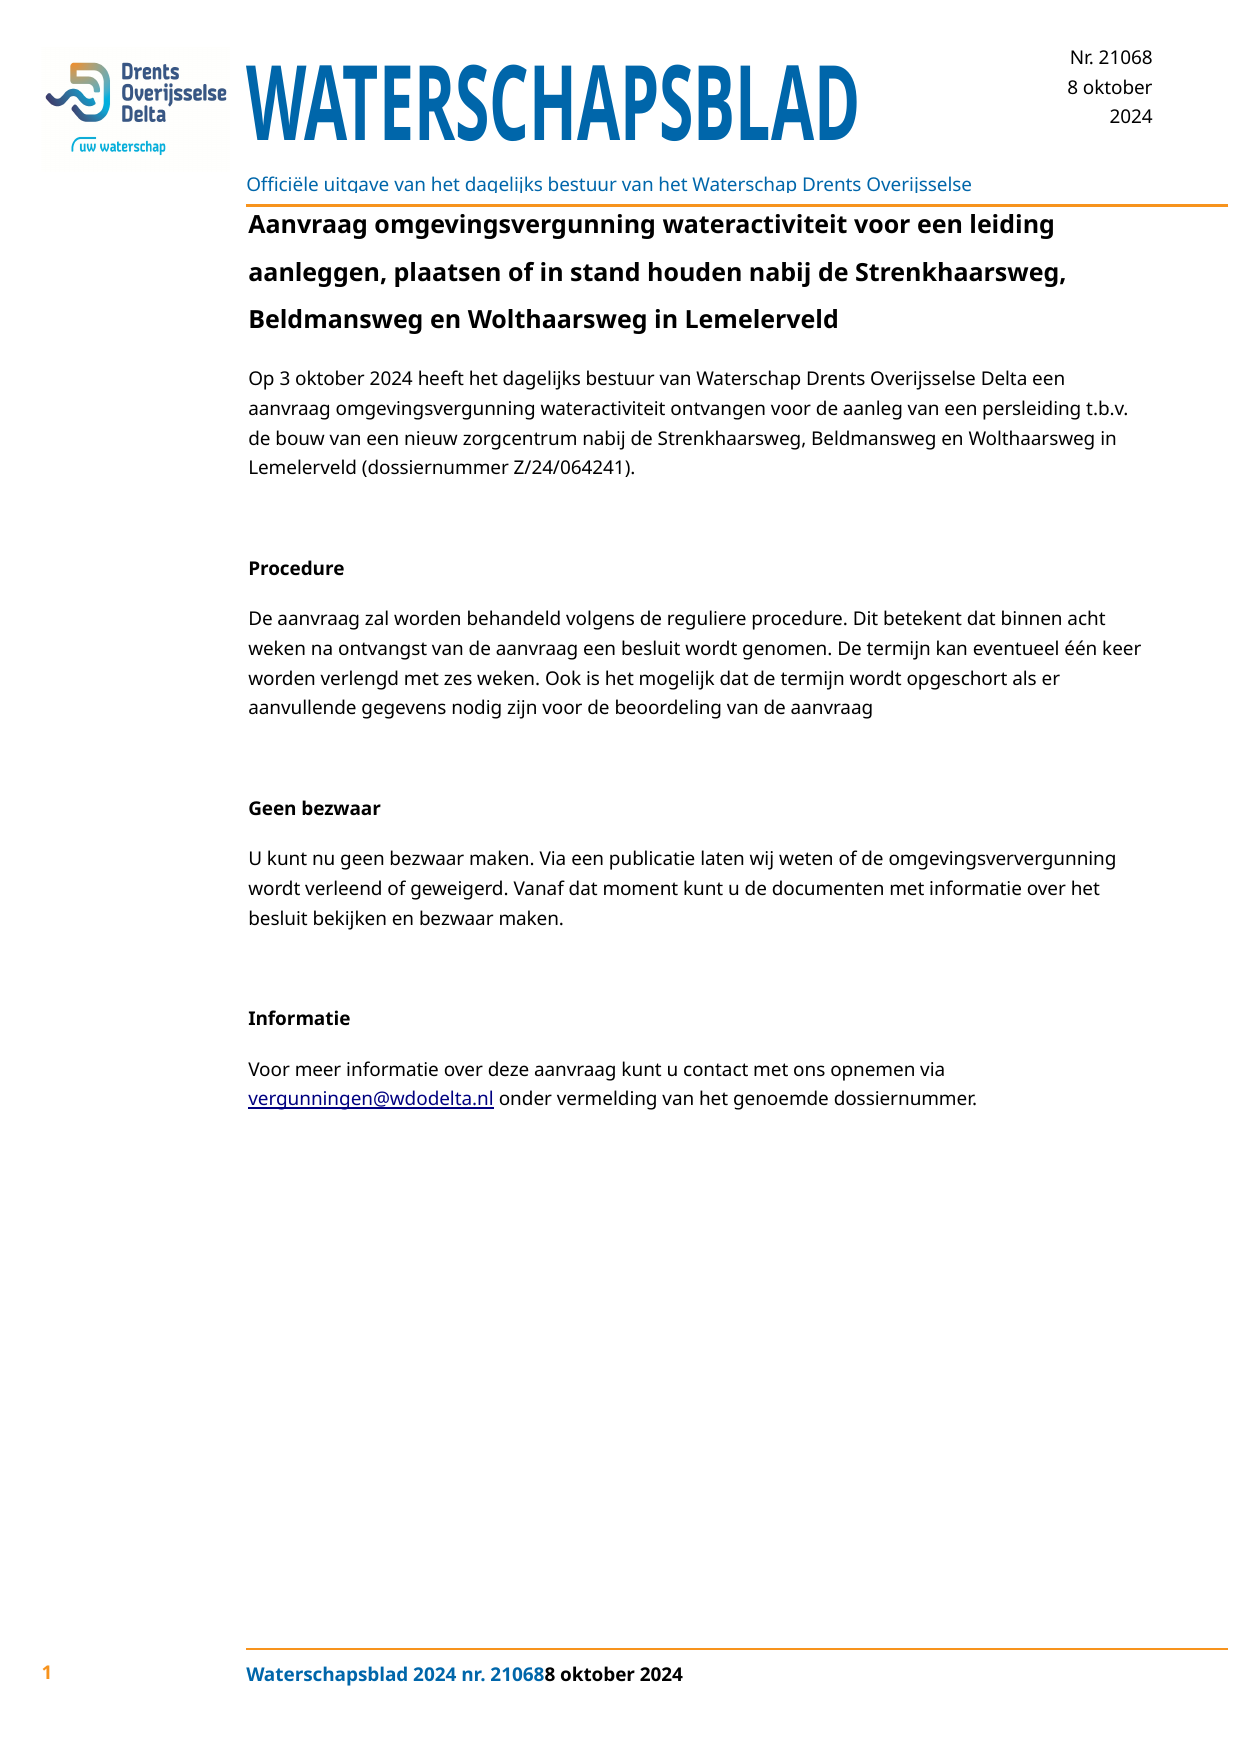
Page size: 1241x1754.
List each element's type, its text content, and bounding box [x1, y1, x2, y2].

text Geen bezwaar [248, 795, 1152, 821]
text U kunt nu geen bezwaar maken. Via een publicatie laten wij weten of de omgevingsververgunning wordt verleend of geweigerd. Vanaf dat moment kunt u de documenten met informatie over het besluit bekijken en bezwaar maken. [248, 846, 1152, 930]
picture [41, 47, 231, 172]
text De aanvraag zal worden behandeld volgens de reguliere procedure. Dit betekent dat binnen acht weken na ontvangst van de aanvraag een besluit wordt genomen. De termijn kan eventueel één keer worden verlengd met zes weken. Ook is het mogelijk dat de termijn wordt opgeschort als er aanvullende gegevens nodig zijn voor de beoordeling van de aanvraag [248, 606, 1152, 720]
text Procedure [248, 555, 1152, 581]
text Informatie [248, 1006, 1152, 1031]
text Voor meer informatie over deze aanvraag kunt u contact met ons opnemen via vergunningen@wdodelta.nl onder vermelding van het genoemde dossiernummer. [248, 1056, 1152, 1111]
text Aanvraag omgevingsvergunning wateractiviteit voor een leiding aanleggen, plaatsen of in stand houden nabij de Strenkhaarsweg, Beldmansweg en Wolthaarsweg in Lemelerveld [248, 207, 1152, 336]
text Op 3 oktober 2024 heeft het dagelijks bestuur van Waterschap Drents Overijsselse Delta een aanvraag omgevingsvergunning wateractiviteit ontvangen voor de aanleg van een persleiding t.b.v. de bouw van een nieuw zorgcentrum nabij de Strenkhaarsweg, Beldmansweg en Wolthaarsweg in Lemelerveld (dossiernummer Z/24/064241). [248, 366, 1152, 480]
